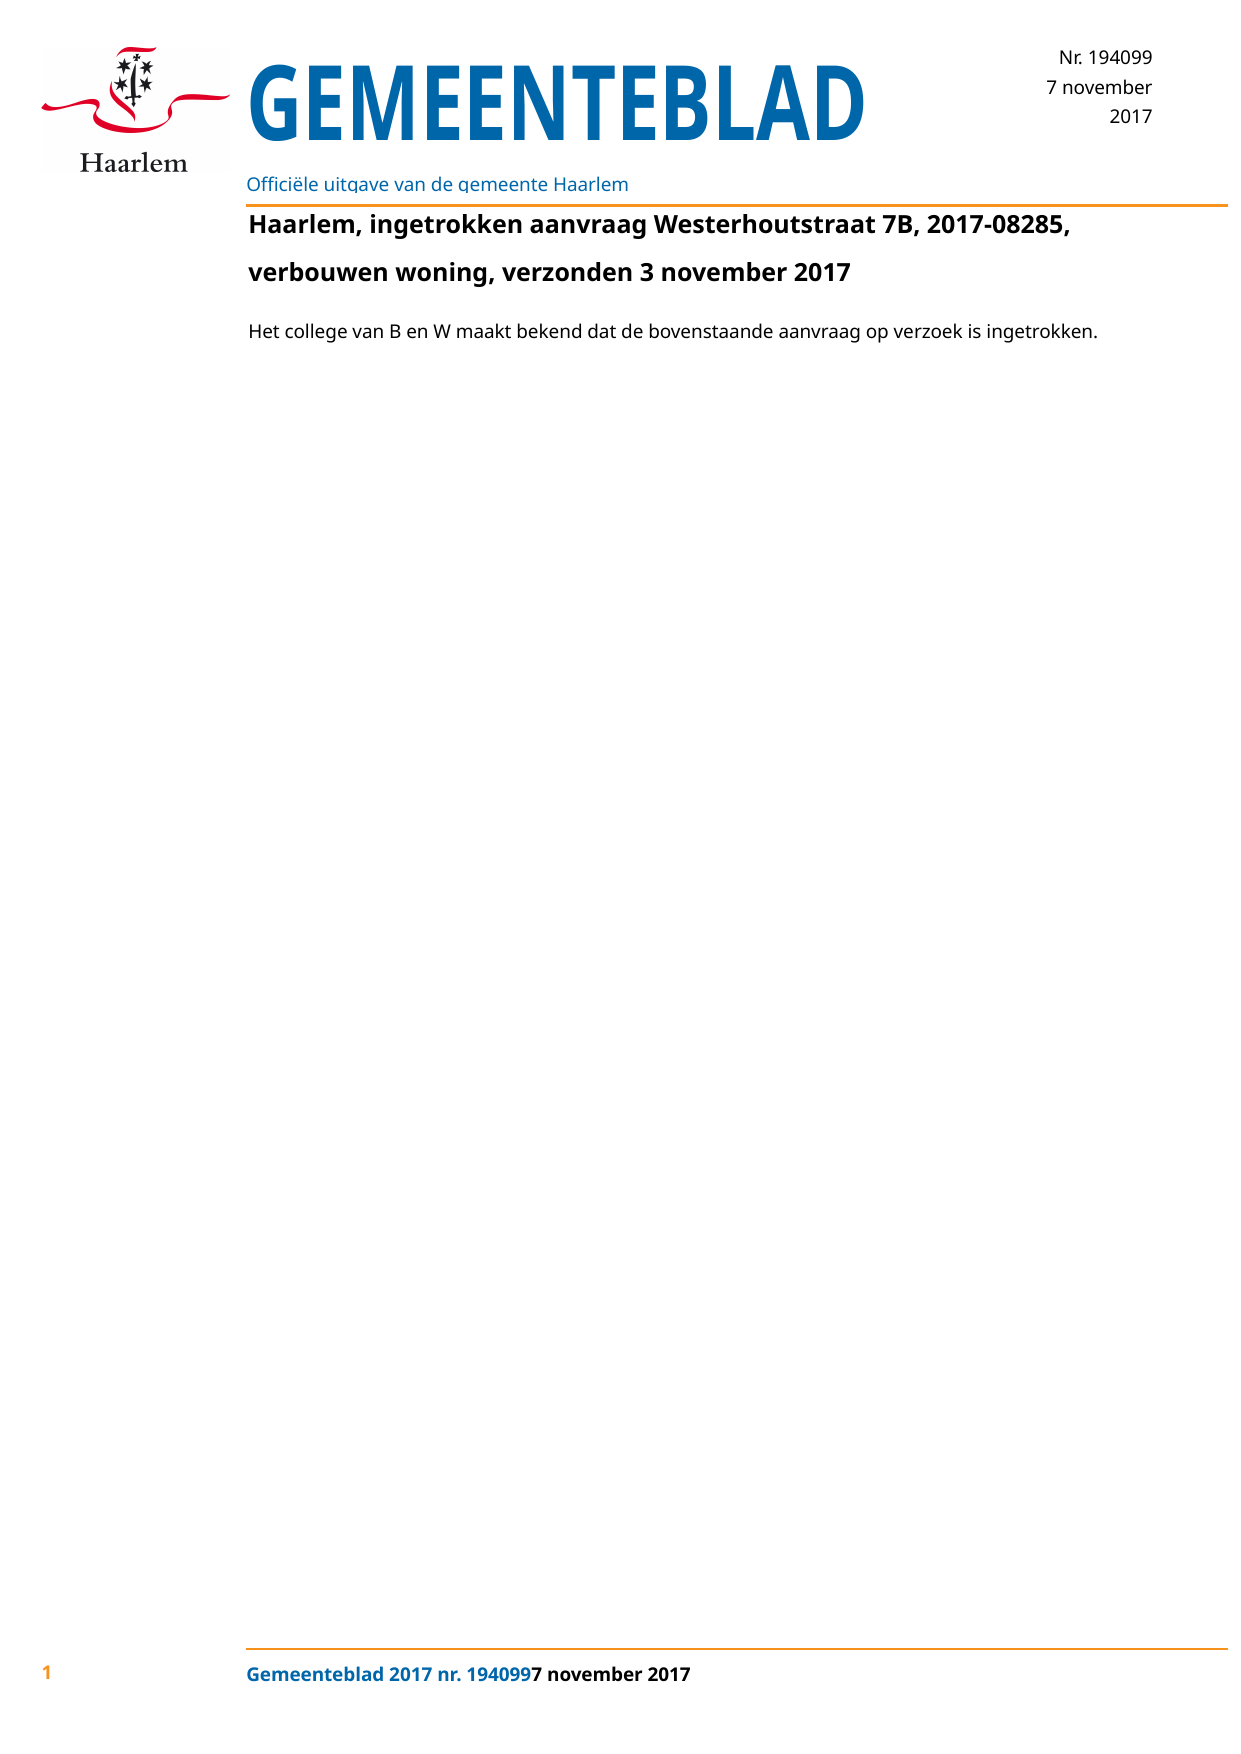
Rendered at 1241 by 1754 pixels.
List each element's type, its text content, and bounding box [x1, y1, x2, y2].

picture [41, 47, 231, 172]
text Haarlem, ingetrokken aanvraag Westerhoutstraat 7B, 2017-08285, verbouwen woning, verzonden 3 november 2017 [248, 207, 1152, 288]
text Het college van B en W maakt bekend dat de bovenstaande aanvraag op verzoek is ingetrokken. [248, 318, 1152, 344]
